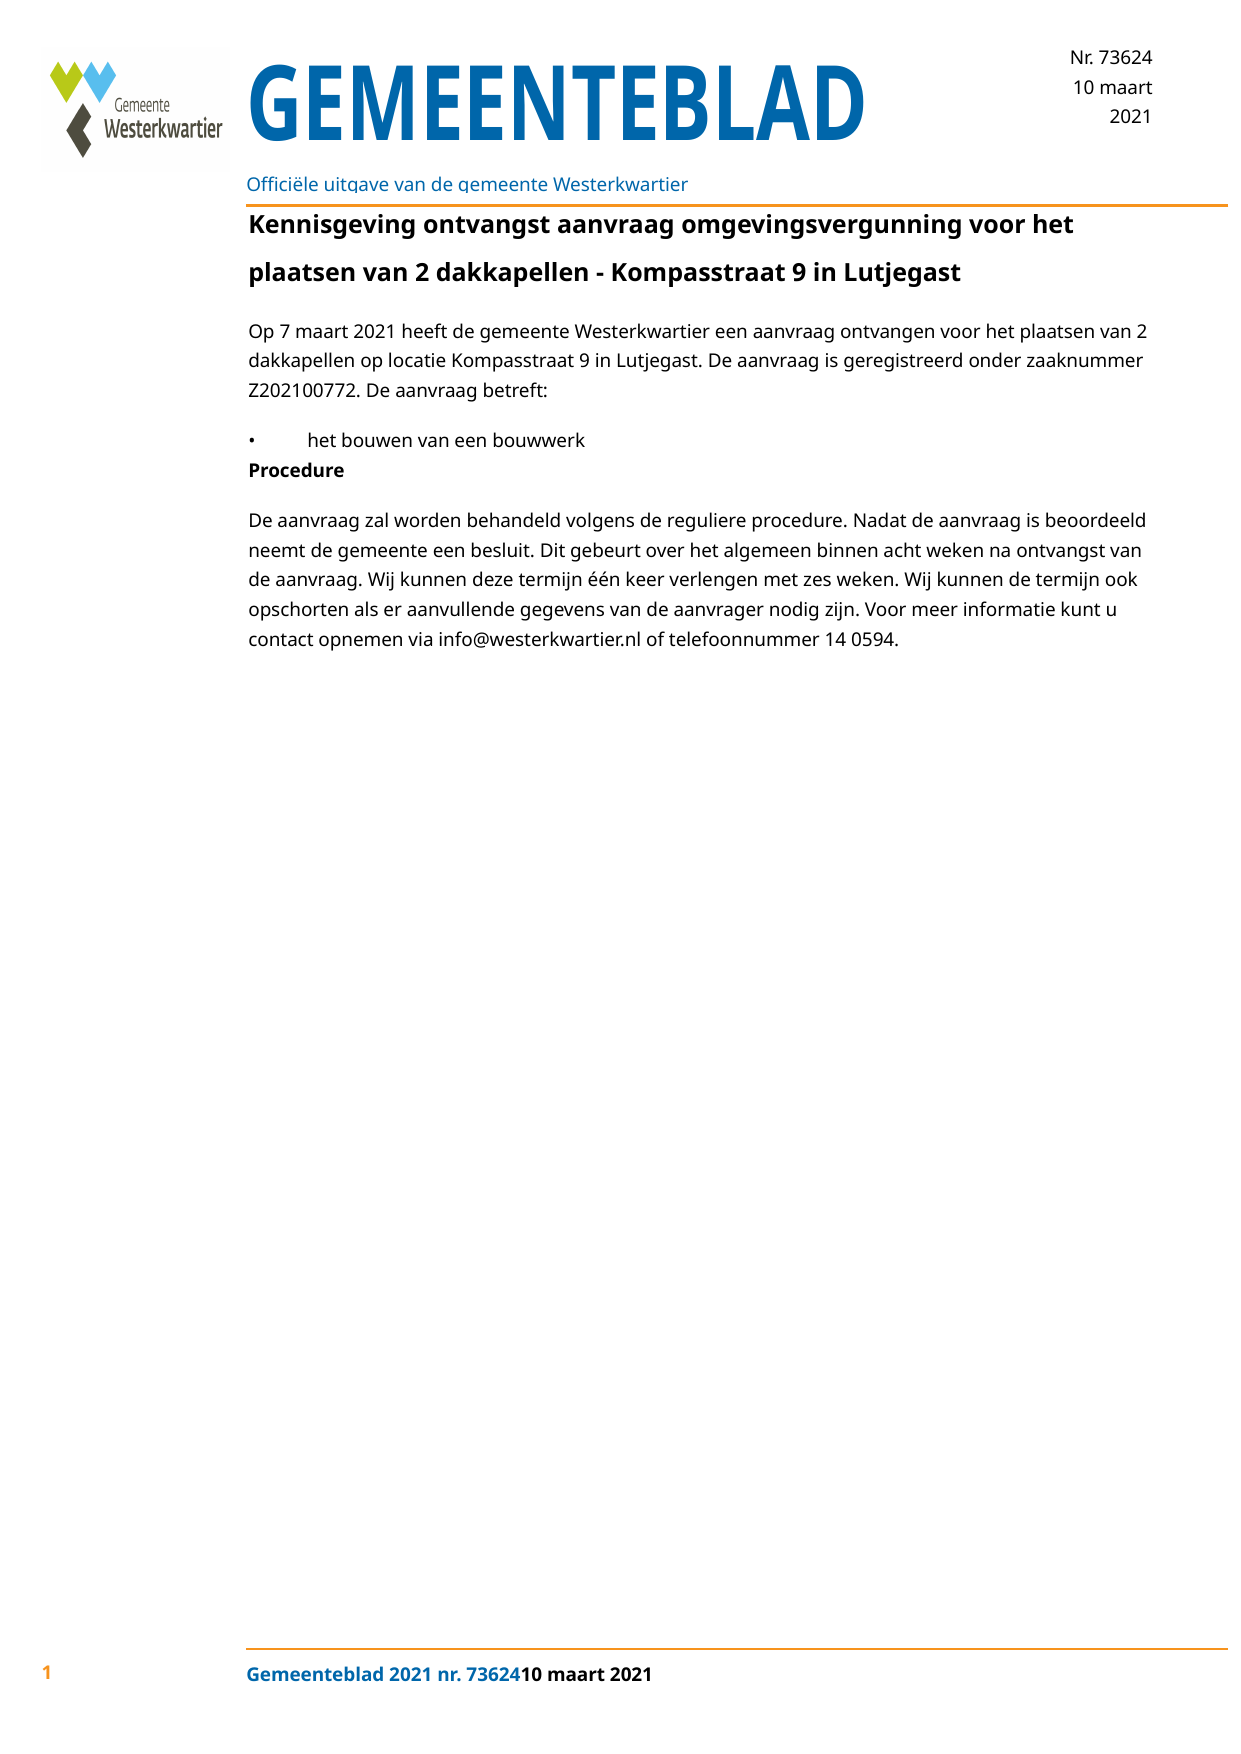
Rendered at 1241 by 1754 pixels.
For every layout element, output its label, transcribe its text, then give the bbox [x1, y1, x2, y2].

text De aanvraag zal worden behandeld volgens de reguliere procedure. Nadat de aanvraag is beoordeeld neemt de gemeente een besluit. Dit gebeurt over het algemeen binnen acht weken na ontvangst van de aanvraag. Wij kunnen deze termijn één keer verlengen met zes weken. Wij kunnen de termijn ook opschorten als er aanvullende gegevens van de aanvrager nodig zijn. Voor meer informatie kunt u contact opnemen via info@westerkwartier.nl of telefoonnummer 14 0594. [248, 507, 1152, 652]
text Op 7 maart 2021 heeft de gemeente Westerkwartier een aanvraag ontvangen voor het plaatsen van 2 dakkapellen op locatie Kompasstraat 9 in Lutjegast. De aanvraag is geregistreerd onder zaaknummer Z202100772. De aanvraag betreft: [248, 318, 1152, 403]
picture [41, 47, 231, 172]
text Procedure [248, 457, 1152, 483]
text Kennisgeving ontvangst aanvraag omgevingsvergunning voor het plaatsen van 2 dakkapellen - Kompasstraat 9 in Lutjegast [248, 207, 1152, 288]
list het bouwen van een bouwwerk [248, 427, 1152, 453]
